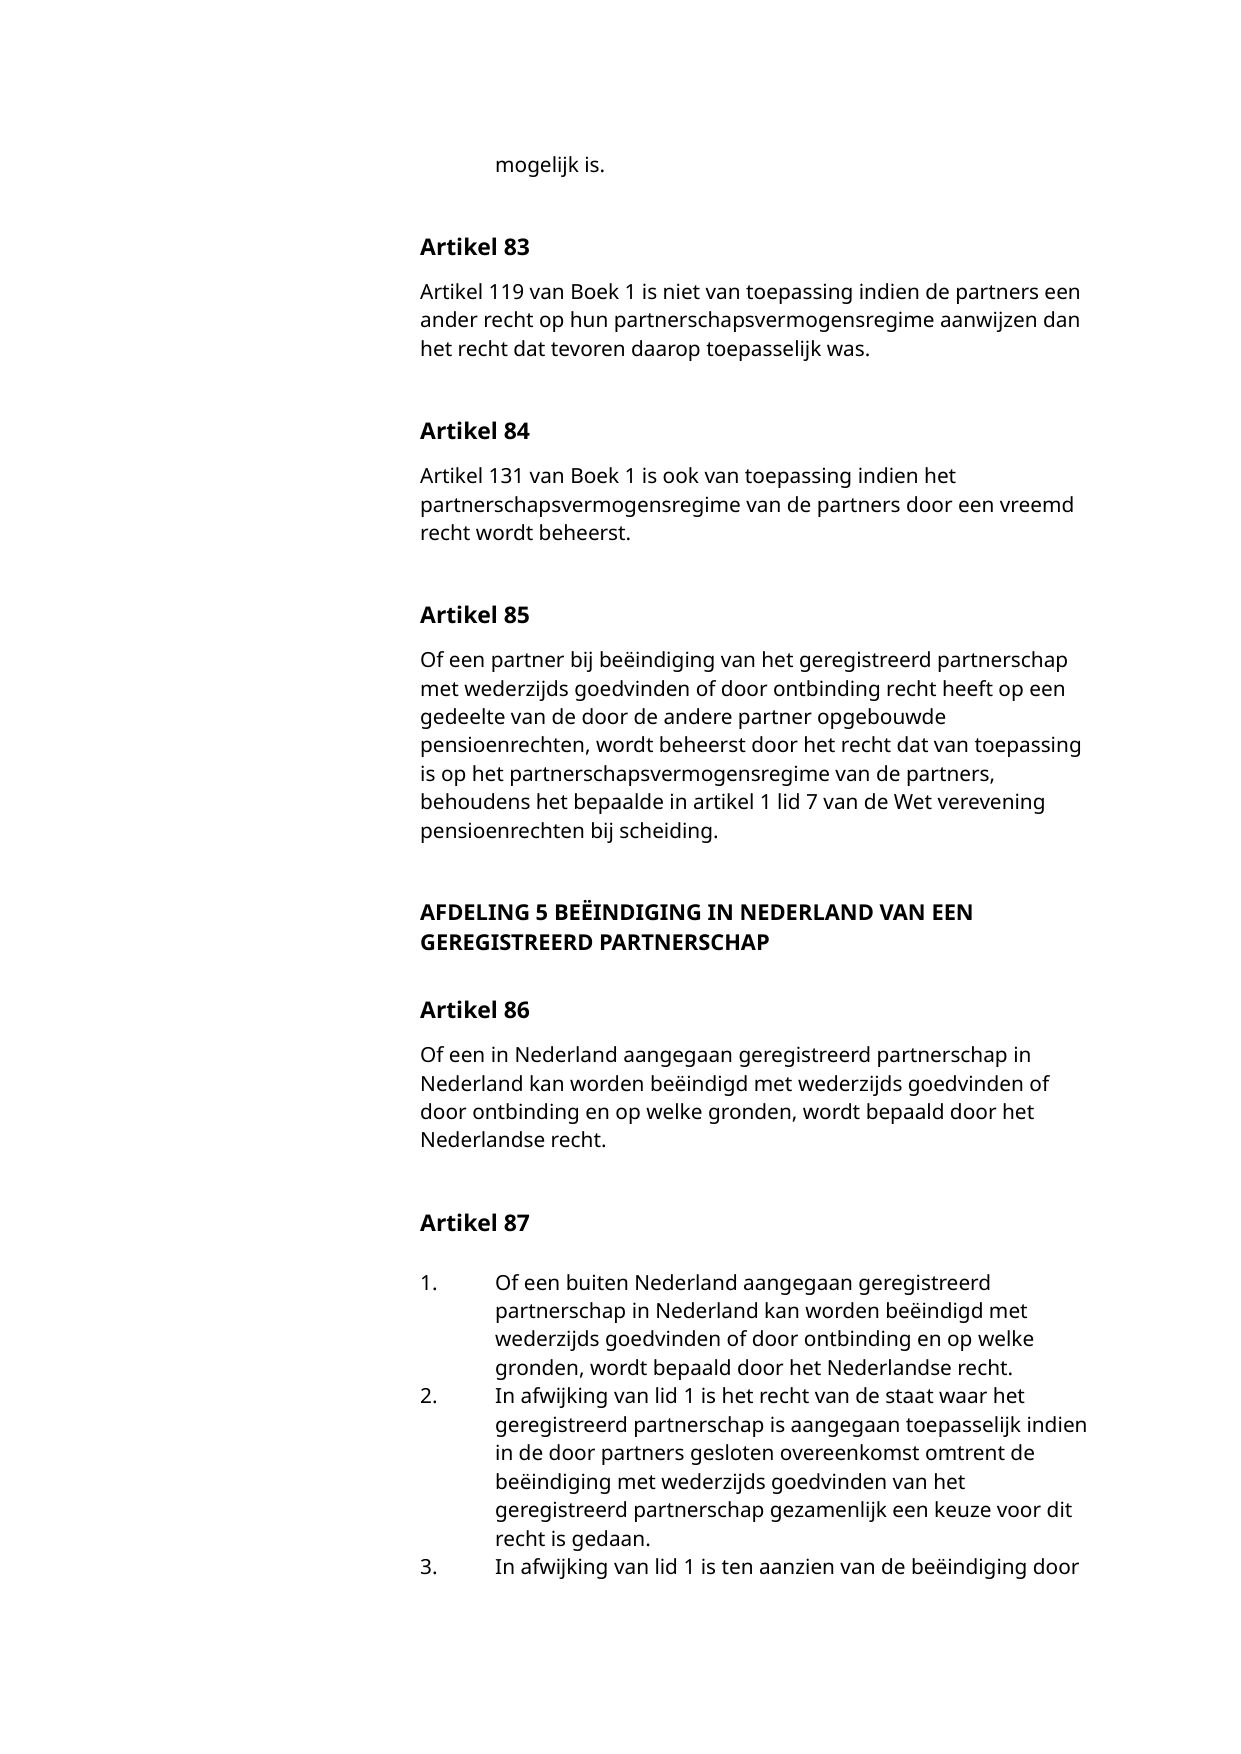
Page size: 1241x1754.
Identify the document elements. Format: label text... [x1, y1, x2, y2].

subtitle AFDELING 5 BEËINDIGING IN NEDERLAND VAN EEN GEREGISTREERD PARTNERSCHAP [420, 897, 1090, 956]
list In afwijking van lid 1 is ten aanzien van de beëindiging door [420, 1552, 1090, 1581]
text Of een partner bij beëindiging van het geregistreerd partnerschap met wederzijds goedvinden of door ontbinding recht heeft op een gedeelte van de door de andere partner opgebouwde pensioenrechten, wordt beheerst door het recht dat van toepassing is op het partnerschapsvermogensregime van de partners, behoudens het bepaalde in artikel 1 lid 7 van de Wet verevening pensioenrechten bij scheiding. [420, 645, 1090, 844]
text Of een in Nederland aangegaan geregistreerd partnerschap in Nederland kan worden beëindigd met wederzijds goedvinden of door ontbinding en op welke gronden, wordt bepaald door het Nederlandse recht. [420, 1040, 1090, 1154]
subtitle Artikel 85 [420, 599, 1090, 630]
list In afwijking van lid 1 is het recht van de staat waar het geregistreerd partnerschap is aangegaan toepasselijk indien in de door partners gesloten overeenkomst omtrent de beëindiging met wederzijds goedvinden van het geregistreerd partnerschap gezamenlijk een keuze voor dit recht is gedaan. [420, 1381, 1090, 1552]
list mogelijk is. [420, 150, 1090, 178]
subtitle Artikel 84 [420, 415, 1090, 446]
text Artikel 131 van Boek 1 is ook van toepassing indien het partnerschapsvermogensregime van de partners door een vreemd recht wordt beheerst. [420, 461, 1090, 547]
subtitle Artikel 86 [420, 994, 1090, 1025]
subtitle Artikel 83 [420, 231, 1090, 262]
subtitle Artikel 87 [420, 1206, 1090, 1238]
text Artikel 119 van Boek 1 is niet van toepassing indien de partners een ander recht op hun partnerschapsvermogensregime aanwijzen dan het recht dat tevoren daarop toepasselijk was. [420, 277, 1090, 362]
list Of een buiten Nederland aangegaan geregistreerd partnerschap in Nederland kan worden beëindigd met wederzijds goedvinden of door ontbinding en op welke gronden, wordt bepaald door het Nederlandse recht. [420, 1268, 1090, 1381]
